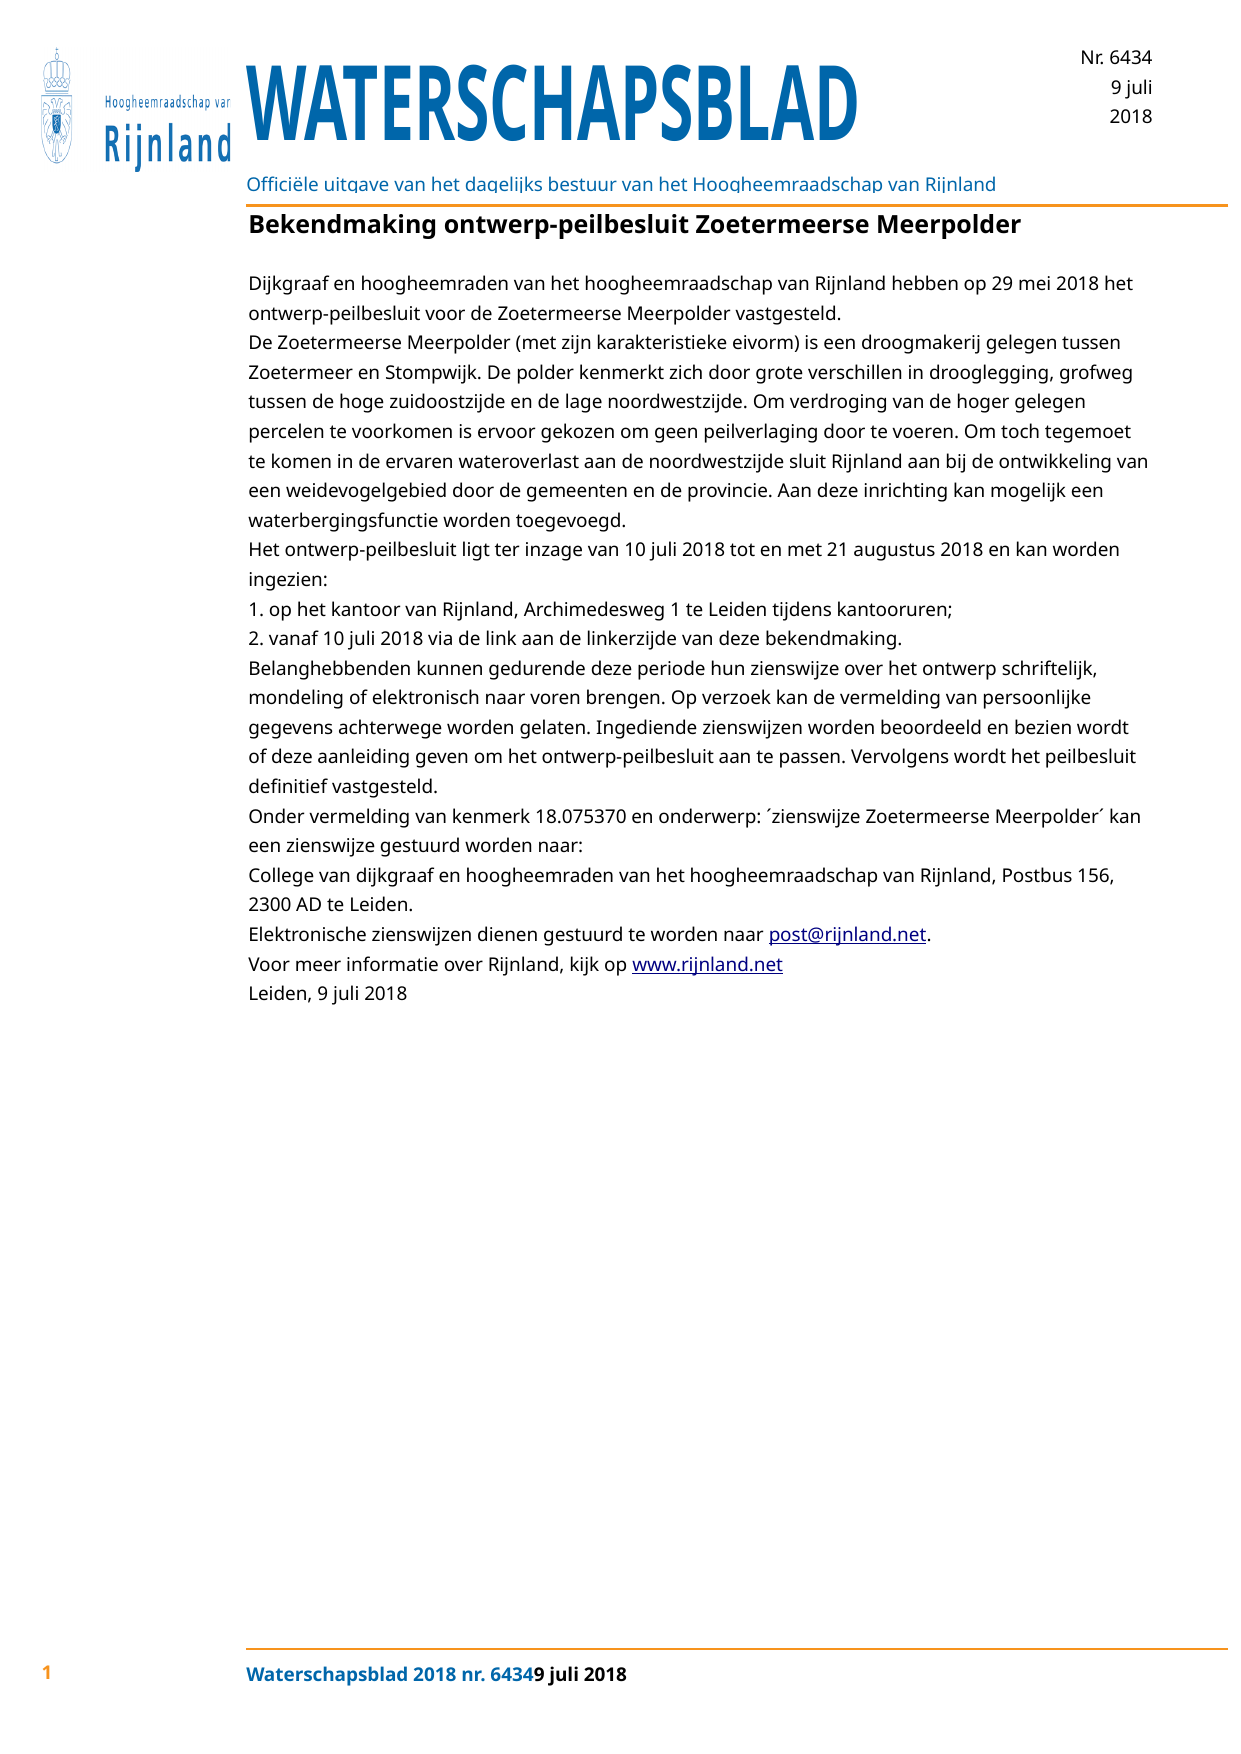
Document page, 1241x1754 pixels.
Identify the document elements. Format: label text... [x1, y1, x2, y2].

picture [41, 47, 231, 172]
text Belanghebbenden kunnen gedurende deze periode hun zienswijze over het ontwerp schriftelijk, mondeling of elektronisch naar voren brengen. Op verzoek kan de vermelding van persoonlijke gegevens achterwege worden gelaten. Ingediende zienswijzen worden beoordeeld en bezien wordt of deze aanleiding geven om het ontwerp-peilbesluit aan te passen. Vervolgens wordt het peilbesluit definitief vastgesteld. [248, 655, 1152, 799]
text Dijkgraaf en hoogheemraden van het hoogheemraadschap van Rijnland hebben op 29 mei 2018 het ontwerp-peilbesluit voor de Zoetermeerse Meerpolder vastgesteld. [248, 270, 1152, 326]
text Onder vermelding van kenmerk 18.075370 en onderwerp: ´zienswijze Zoetermeerse Meerpolder´ kan een zienswijze gestuurd worden naar: [248, 803, 1152, 858]
text College van dijkgraaf en hoogheemraden van het hoogheemraadschap van Rijnland, Postbus 156, 2300 AD te Leiden. [248, 862, 1152, 917]
text 2. vanaf 10 juli 2018 via de link aan de linkerzijde van deze bekendmaking. [248, 625, 1152, 651]
text Het ontwerp-peilbesluit ligt ter inzage van 10 juli 2018 tot en met 21 augustus 2018 en kan worden ingezien: [248, 537, 1152, 592]
text 1. op het kantoor van Rijnland, Archimedesweg 1 te Leiden tijdens kantooruren; [248, 596, 1152, 621]
text Voor meer informatie over Rijnland, kijk op www.rijnland.net [248, 951, 1152, 976]
text De Zoetermeerse Meerpolder (met zijn karakteristieke eivorm) is een droogmakerij gelegen tussen Zoetermeer en Stompwijk. De polder kenmerkt zich door grote verschillen in drooglegging, grofweg tussen de hoge zuidoostzijde en de lage noordwestzijde. Om verdroging van de hoger gelegen percelen te voorkomen is ervoor gekozen om geen peilverlaging door te voeren. Om toch tegemoet te komen in de ervaren wateroverlast aan de noordwestzijde sluit Rijnland aan bij de ontwikkeling van een weidevogelgebied door de gemeenten en de provincie. Aan deze inrichting kan mogelijk een waterbergingsfunctie worden toegevoegd. [248, 329, 1152, 533]
text Leiden, 9 juli 2018 [248, 980, 1152, 1006]
text Elektronische zienswijzen dienen gestuurd te worden naar post@rijnland.net. [248, 921, 1152, 947]
text Bekendmaking ontwerp-peilbesluit Zoetermeerse Meerpolder [248, 207, 1152, 241]
